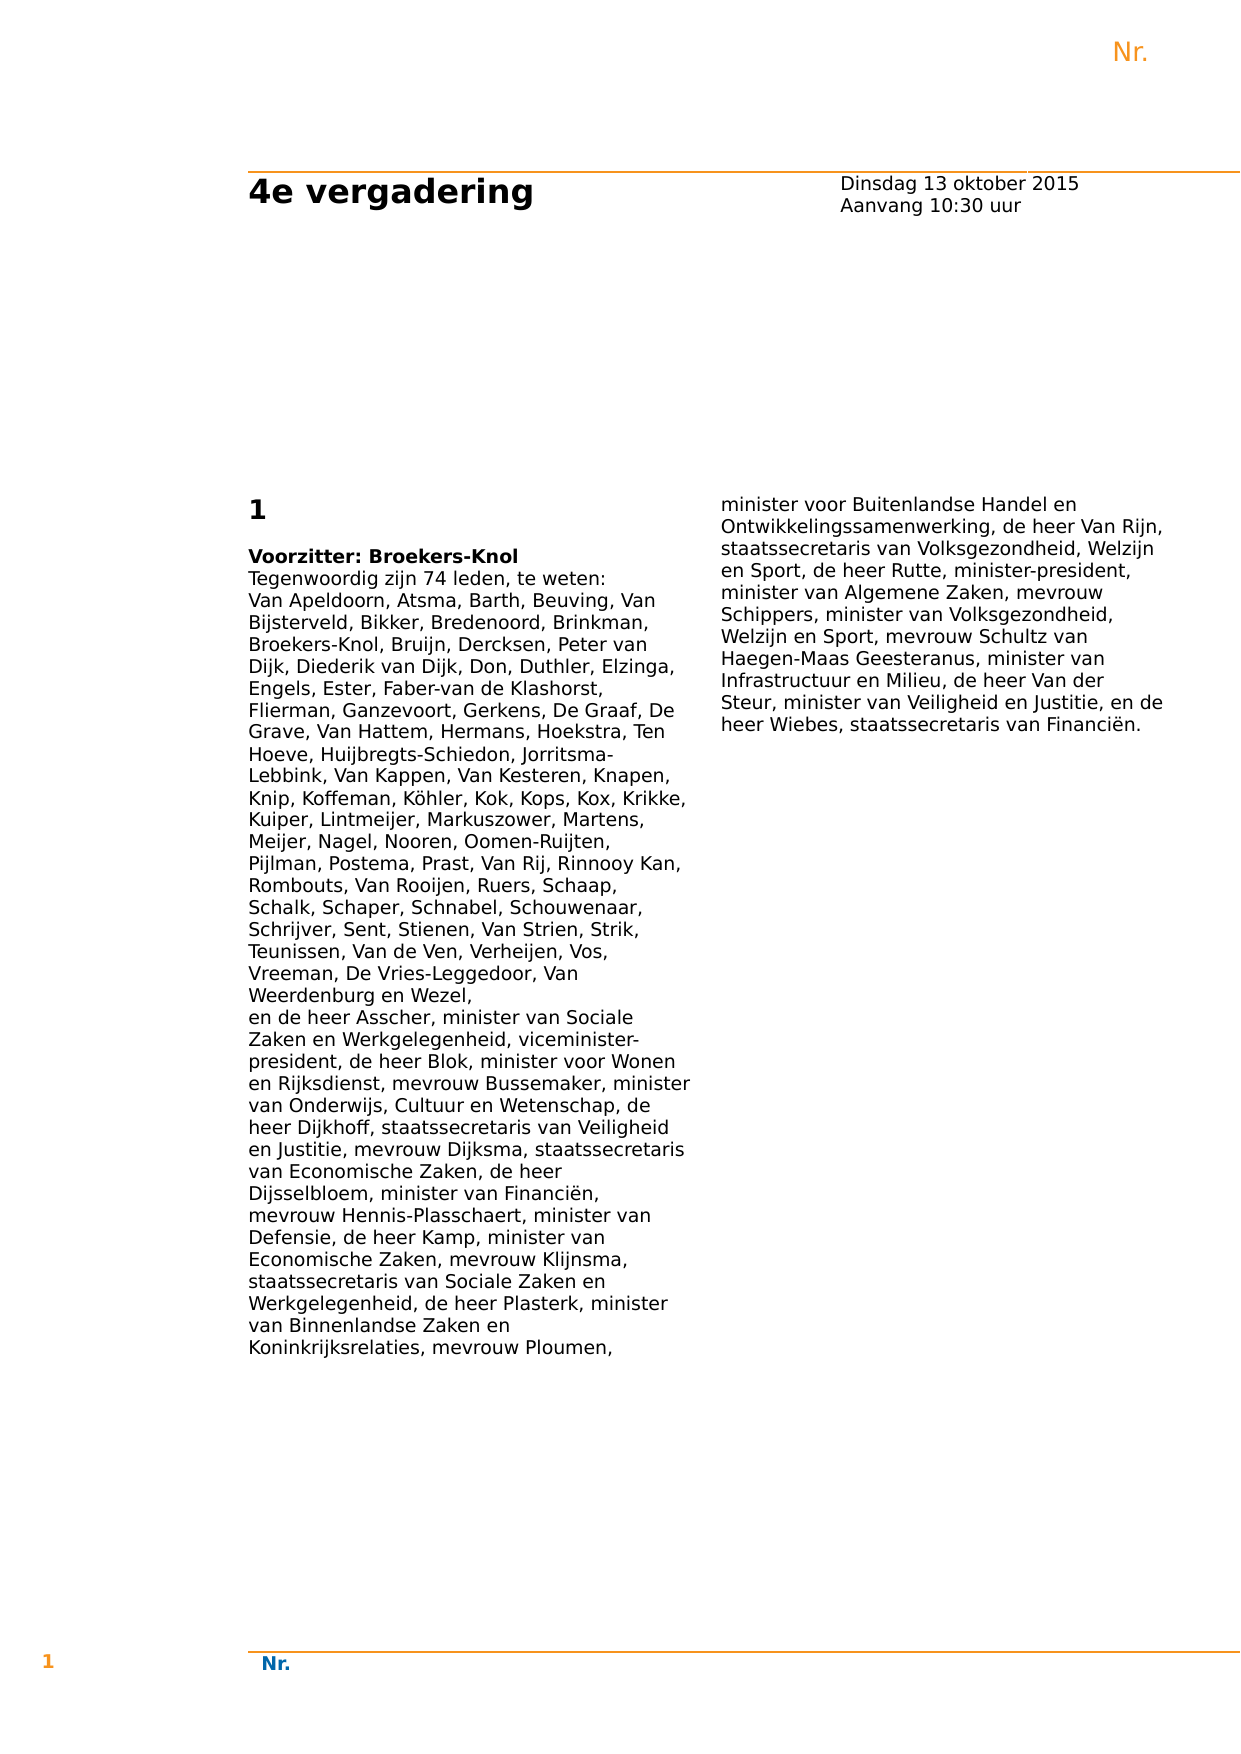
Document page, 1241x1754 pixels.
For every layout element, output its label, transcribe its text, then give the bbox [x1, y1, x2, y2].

text en de heer Asscher, minister van Sociale Zaken en Werkgelegenheid, viceminister-president, de heer Blok, minister voor Wonen en Rijksdienst, mevrouw Bussemaker, minister van Onderwijs, Cultuur en Wetenschap, de heer Dijkhoff, staatssecretaris van Veiligheid en Justitie, mevrouw Dijksma, staatssecretaris van Economische Zaken, de heer Dijsselbloem, minister van Financiën, mevrouw Hennis-Plasschaert, minister van Defensie, de heer Kamp, minister van Economische Zaken, mevrouw Klijnsma, staatssecretaris van Sociale Zaken en Werkgelegenheid, de heer Plasterk, minister van Binnenlandse Zaken en Koninkrijksrelaties, mevrouw Ploumen, [248, 1007, 691, 1359]
table_header Dinsdag 13 oktober 2015 [840, 173, 1163, 195]
text Van Apeldoorn, Atsma, Barth, Beuving, Van Bijsterveld, Bikker, Bredenoord, Brinkman, Broekers-Knol, Bruijn, Dercksen, Peter van Dijk, Diederik van Dijk, Don, Duthler, Elzinga, Engels, Ester, Faber-van de Klashorst, Flierman, Ganzevoort, Gerkens, De Graaf, De Grave, Van Hattem, Hermans, Hoekstra, Ten Hoeve, Huijbregts-Schiedon, Jorritsma-Lebbink, Van Kappen, Van Kesteren, Knapen, Knip, Koffeman, Köhler, Kok, Kops, Kox, Krikke, Kuiper, Lintmeijer, Markuszower, Martens, Meijer, Nagel, Nooren, Oomen-Ruijten, Pijlman, Postema, Prast, Van Rij, Rinnooy Kan, Rombouts, Van Rooijen, Ruers, Schaap, Schalk, Schaper, Schnabel, Schouwenaar, Schrijver, Sent, Stienen, Van Strien, Strik, Teunissen, Van de Ven, Verheijen, Vos, Vreeman, De Vries-Leggedoor, Van Weerdenburg en Wezel, [248, 589, 691, 1007]
text Voorzitter: Broekers-Knol [248, 546, 691, 568]
title 1 [248, 494, 691, 526]
table_cell Aanvang 10:30 uur [840, 195, 1163, 217]
text Tegenwoordig zijn 74 leden, te weten: [248, 568, 691, 589]
table_header 4e vergadering [248, 173, 840, 217]
text minister voor Buitenlandse Handel en Ontwikkelingssamenwerking, de heer Van Rijn, staatssecretaris van Volksgezondheid, Welzijn en Sport, de heer Rutte, minister-president, minister van Algemene Zaken, mevrouw Schippers, minister van Volksgezondheid, Welzijn en Sport, mevrouw Schultz van Haegen-Maas Geesteranus, minister van Infrastructuur en Milieu, de heer Van der Steur, minister van Veiligheid en Justitie, en de heer Wiebes, staatssecretaris van Financiën. [721, 494, 1163, 736]
